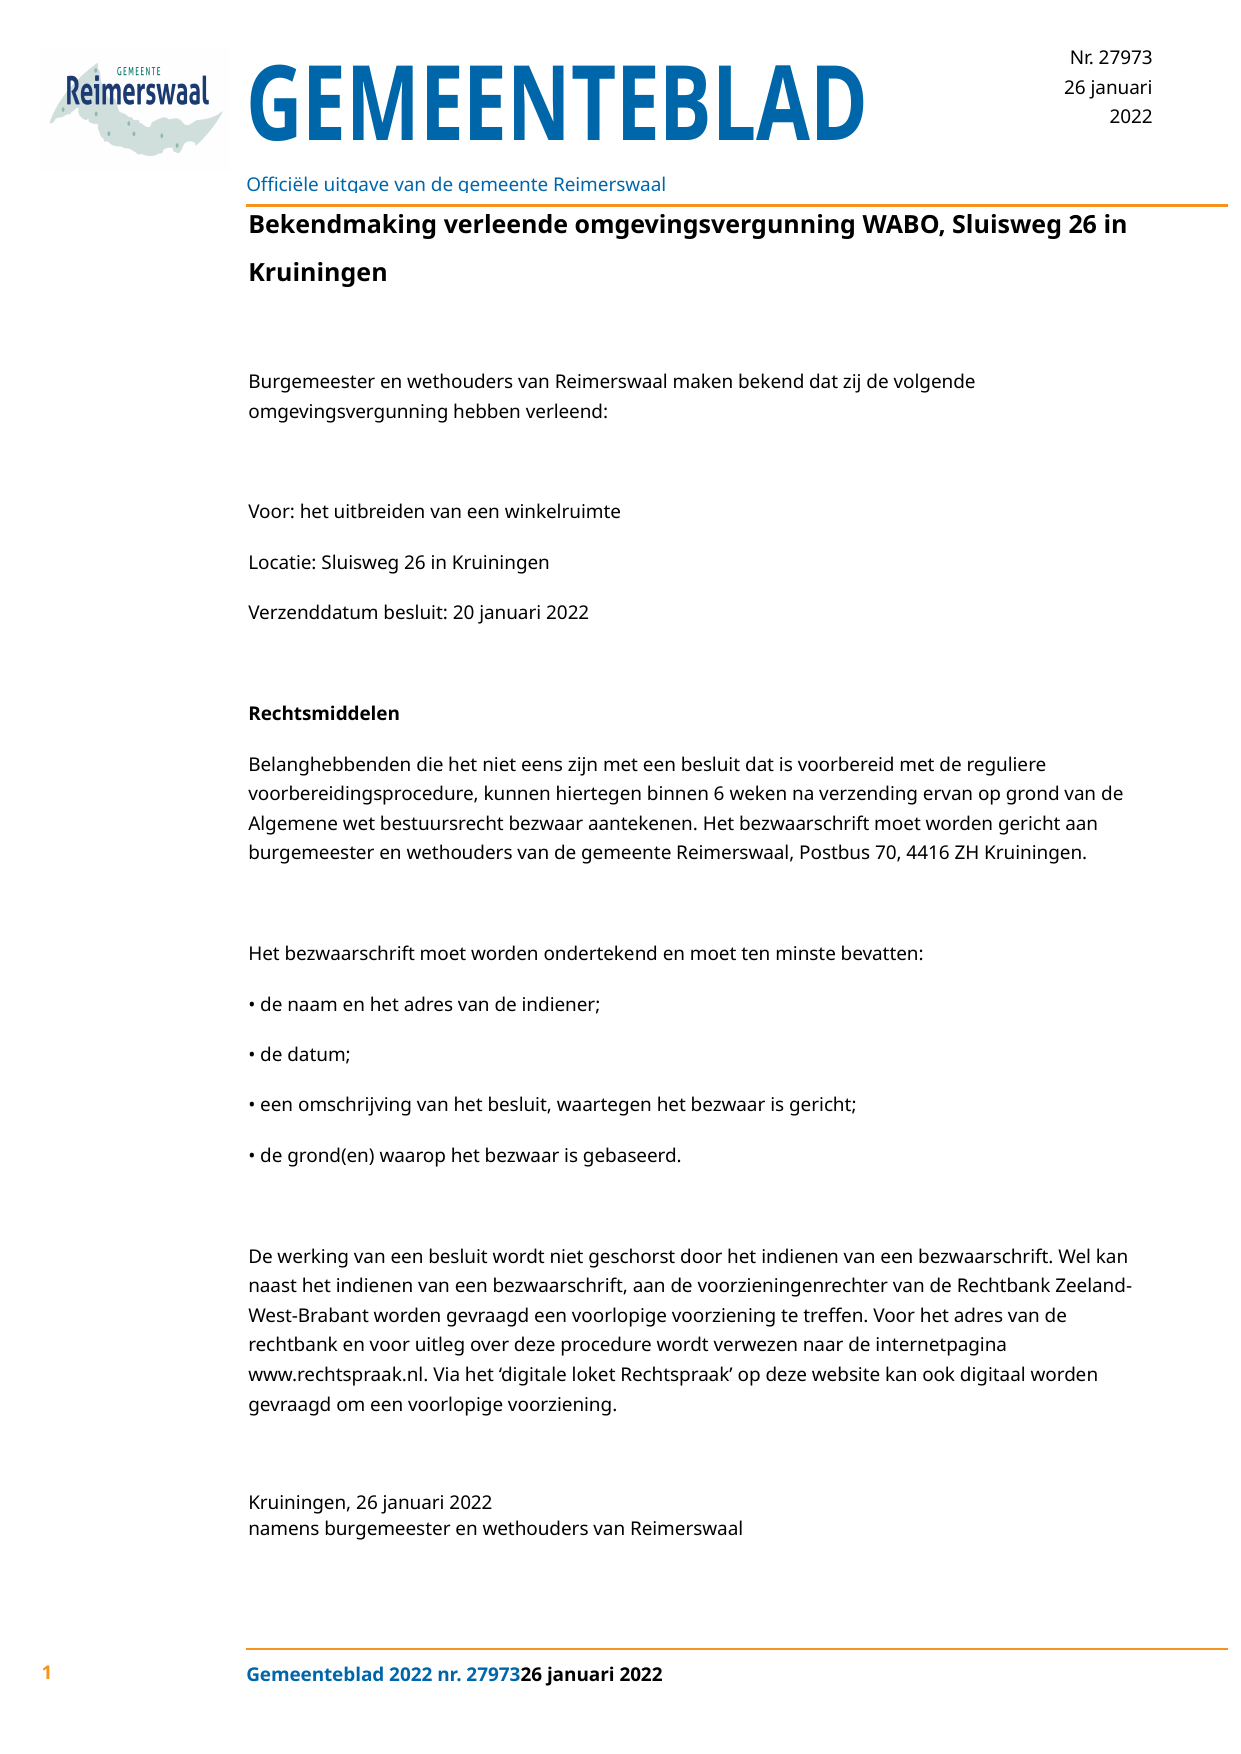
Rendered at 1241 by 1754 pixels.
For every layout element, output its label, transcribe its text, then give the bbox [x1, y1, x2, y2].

text Rechtsmiddelen [248, 700, 1152, 726]
text Het bezwaarschrift moet worden ondertekend en moet ten minste bevatten: [248, 940, 1152, 966]
text • de naam en het adres van de indiener; [248, 991, 1152, 1017]
text Voor: het uitbreiden van een winkelruimte [248, 499, 1152, 524]
text Verzenddatum besluit: 20 januari 2022 [248, 599, 1152, 625]
text • een omschrijving van het besluit, waartegen het bezwaar is gericht; [248, 1092, 1152, 1117]
text Bekendmaking verleende omgevingsvergunning WABO, Sluisweg 26 in Kruiningen [248, 207, 1152, 288]
text Burgemeester en wethouders van Reimerswaal maken bekend dat zij de volgende omgevingsvergunning hebben verleend: [248, 368, 1152, 424]
text De werking van een besluit wordt niet geschorst door het indienen van een bezwaarschrift. Wel kan naast het indienen van een bezwaarschrift, aan de voorzieningenrechter van de Rechtbank Zeeland-West-Brabant worden gevraagd een voorlopige voorziening te treffen. Voor het adres van de rechtbank en voor uitleg over deze procedure wordt verwezen naar de internetpagina www.rechtspraak.nl. Via het ‘digitale loket Rechtspraak’ op deze website kan ook digitaal worden gevraagd om een voorlopige voorziening. [248, 1243, 1152, 1417]
text namens burgemeester en wethouders van Reimerswaal [248, 1515, 1152, 1541]
text Belanghebbenden die het niet eens zijn met een besluit dat is voorbereid met de reguliere voorbereidingsprocedure, kunnen hiertegen binnen 6 weken na verzending ervan op grond van de Algemene wet bestuursrecht bezwaar aantekenen. Het bezwaarschrift moet worden gericht aan burgemeester en wethouders van de gemeente Reimerswaal, Postbus 70, 4416 ZH Kruiningen. [248, 751, 1152, 865]
text • de grond(en) waarop het bezwaar is gebaseerd. [248, 1142, 1152, 1168]
picture [41, 47, 231, 172]
text Locatie: Sluisweg 26 in Kruiningen [248, 549, 1152, 575]
text Kruiningen, 26 januari 2022 [248, 1489, 1152, 1515]
text • de datum; [248, 1041, 1152, 1067]
